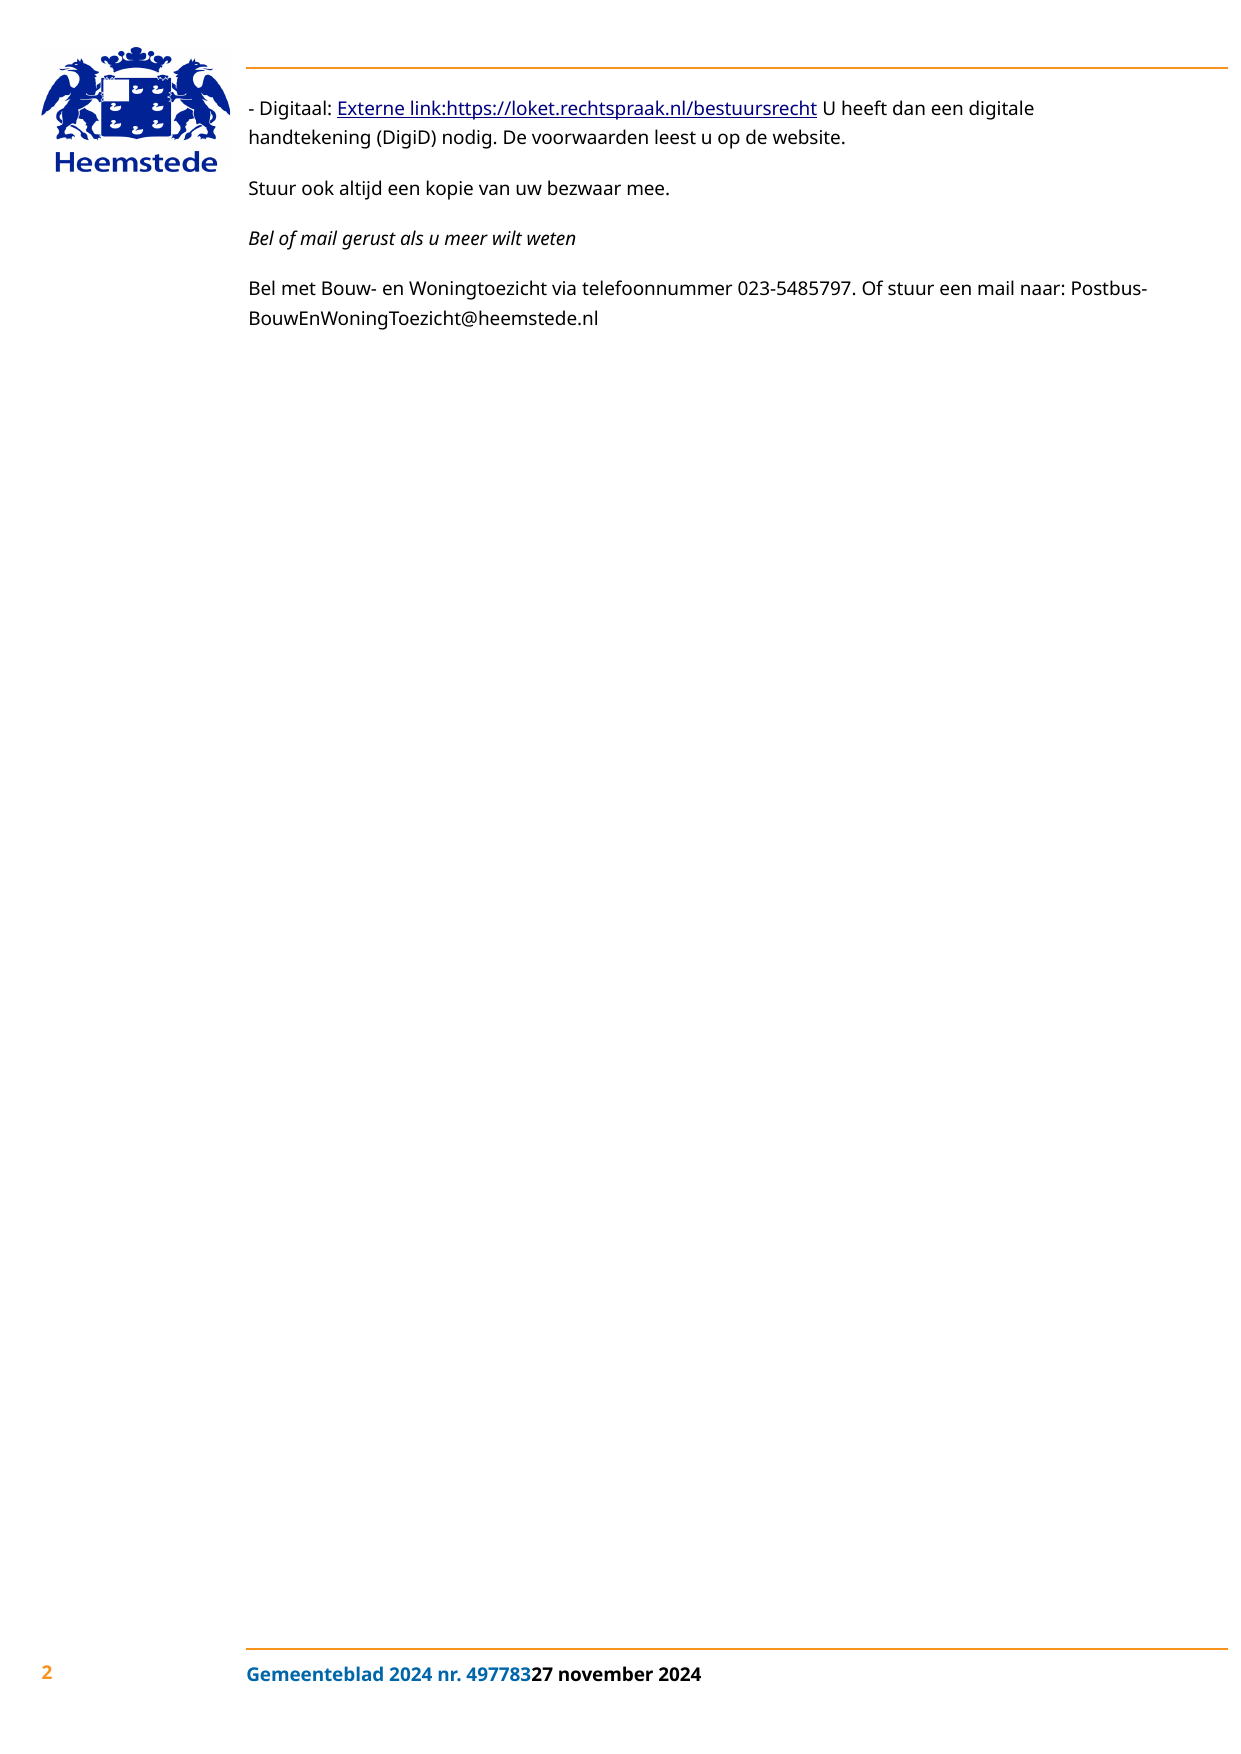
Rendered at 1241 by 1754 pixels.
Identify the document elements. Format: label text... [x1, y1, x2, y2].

text Stuur ook altijd een kopie van uw bezwaar mee. [248, 175, 1152, 201]
picture [41, 47, 231, 172]
text - Digitaal: Externe link:https://loket.rechtspraak.nl/bestuursrecht U heeft dan een digitale handtekening (DigiD) nodig. De voorwaarden leest u op de website. [248, 95, 1152, 150]
text Bel of mail gerust als u meer wilt weten [248, 225, 1152, 251]
text Bel met Bouw- en Woningtoezicht via telefoonnummer 023-5485797. Of stuur een mail naar: Postbus-BouwEnWoningToezicht@heemstede.nl [248, 276, 1152, 331]
